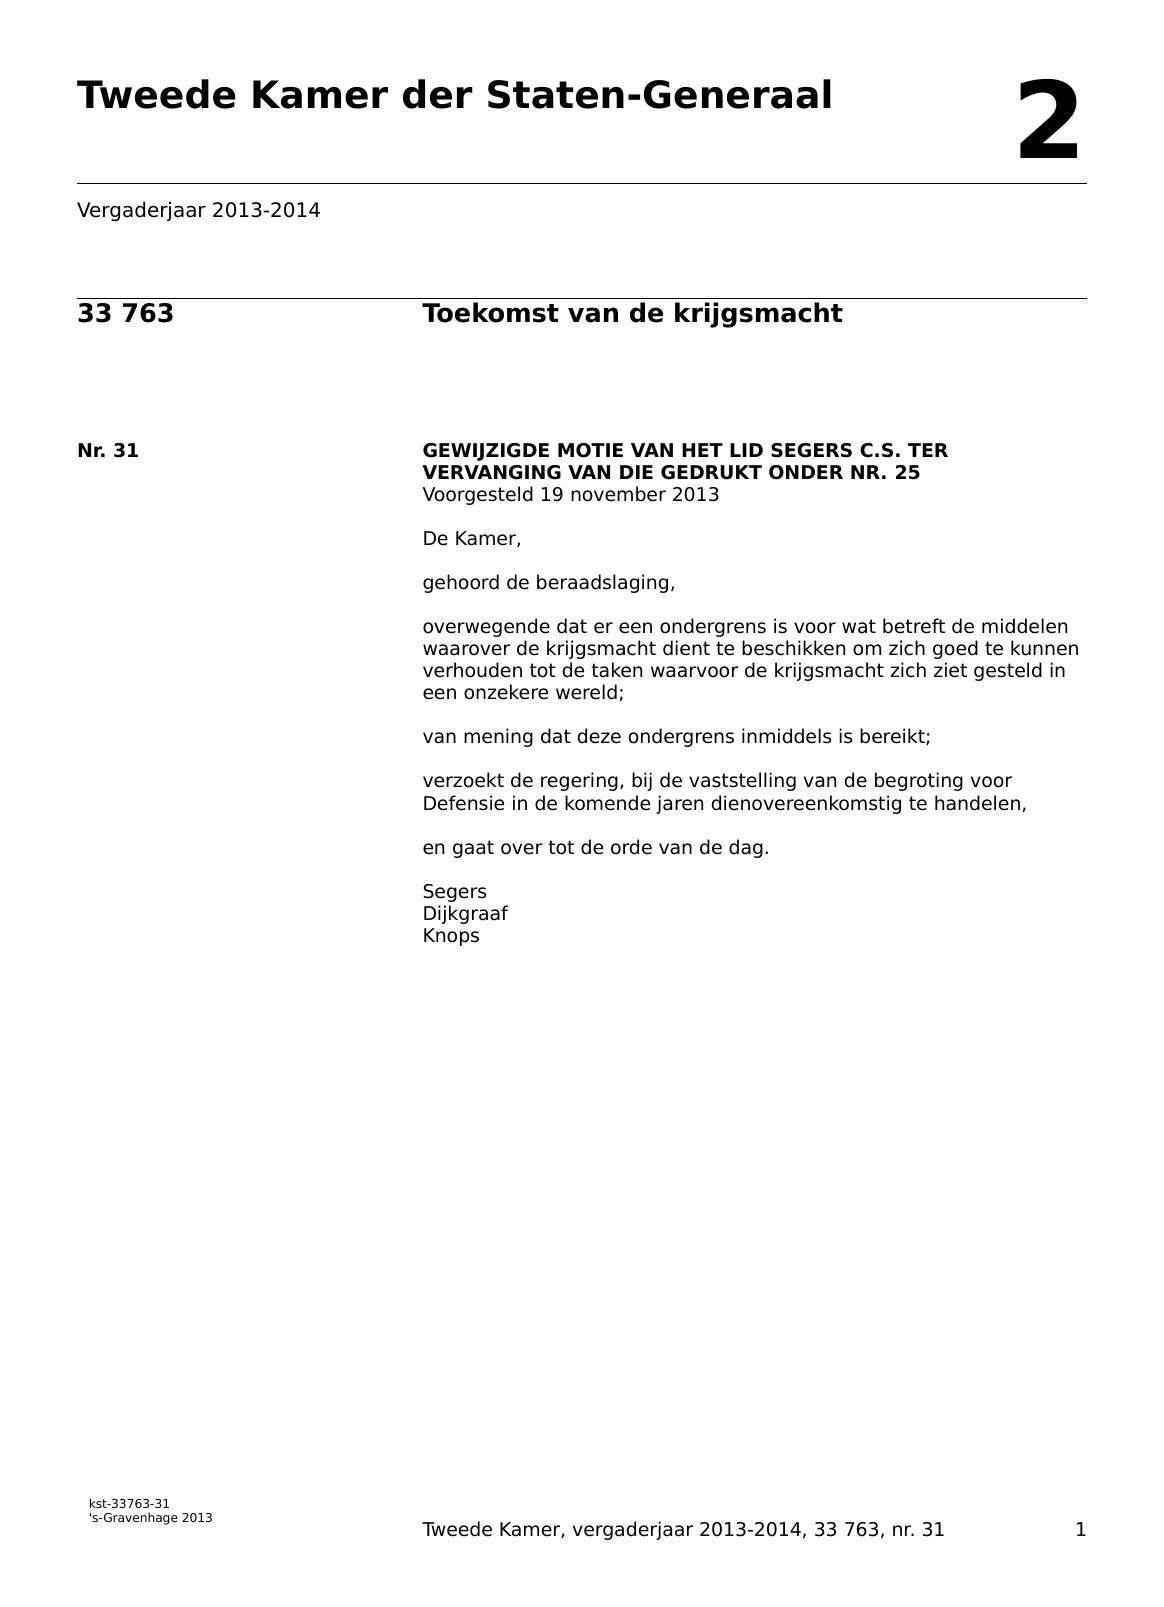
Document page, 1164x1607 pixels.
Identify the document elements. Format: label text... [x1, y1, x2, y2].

text en gaat over tot de orde van de dag. [422, 837, 1087, 858]
text van mening dat deze ondergrens inmiddels is bereikt; [422, 726, 1087, 748]
subtitle Nr. 31 GEWIJZIGDE MOTIE VAN HET LID SEGERS C.S. TER VERVANGING VAN DIE GEDRUKT ONDER NR. 25 [77, 440, 1087, 484]
text Dijkgraaf [422, 903, 1087, 925]
table_cell Vergaderjaar 2013-2014 [77, 184, 1087, 298]
text De Kamer, [422, 528, 1087, 550]
text gehoord de beraadslaging, [422, 572, 1087, 594]
text 's-Gravenhage 2013 [88, 1511, 323, 1525]
text kst-33763-31 [88, 1497, 323, 1511]
text Knops [422, 925, 1087, 947]
table_header 2 [886, 59, 1087, 183]
text overwegende dat er een ondergrens is voor wat betreft de middelen waarover de krijgsmacht dient te beschikken om zich goed te kunnen verhouden tot de taken waarvoor de krijgsmacht zich ziet gesteld in een onzekere wereld; [422, 616, 1087, 704]
text verzoekt de regering, bij de vaststelling van de begroting voor Defensie in de komende jaren dienovereenkomstig te handelen, [422, 770, 1087, 814]
text Segers [422, 881, 1087, 903]
subtitle 33 763 Toekomst van de krijgsmacht [77, 299, 1087, 329]
table_header Tweede Kamer der Staten-Generaal [77, 59, 886, 183]
text Voorgesteld 19 november 2013 [422, 484, 1087, 506]
